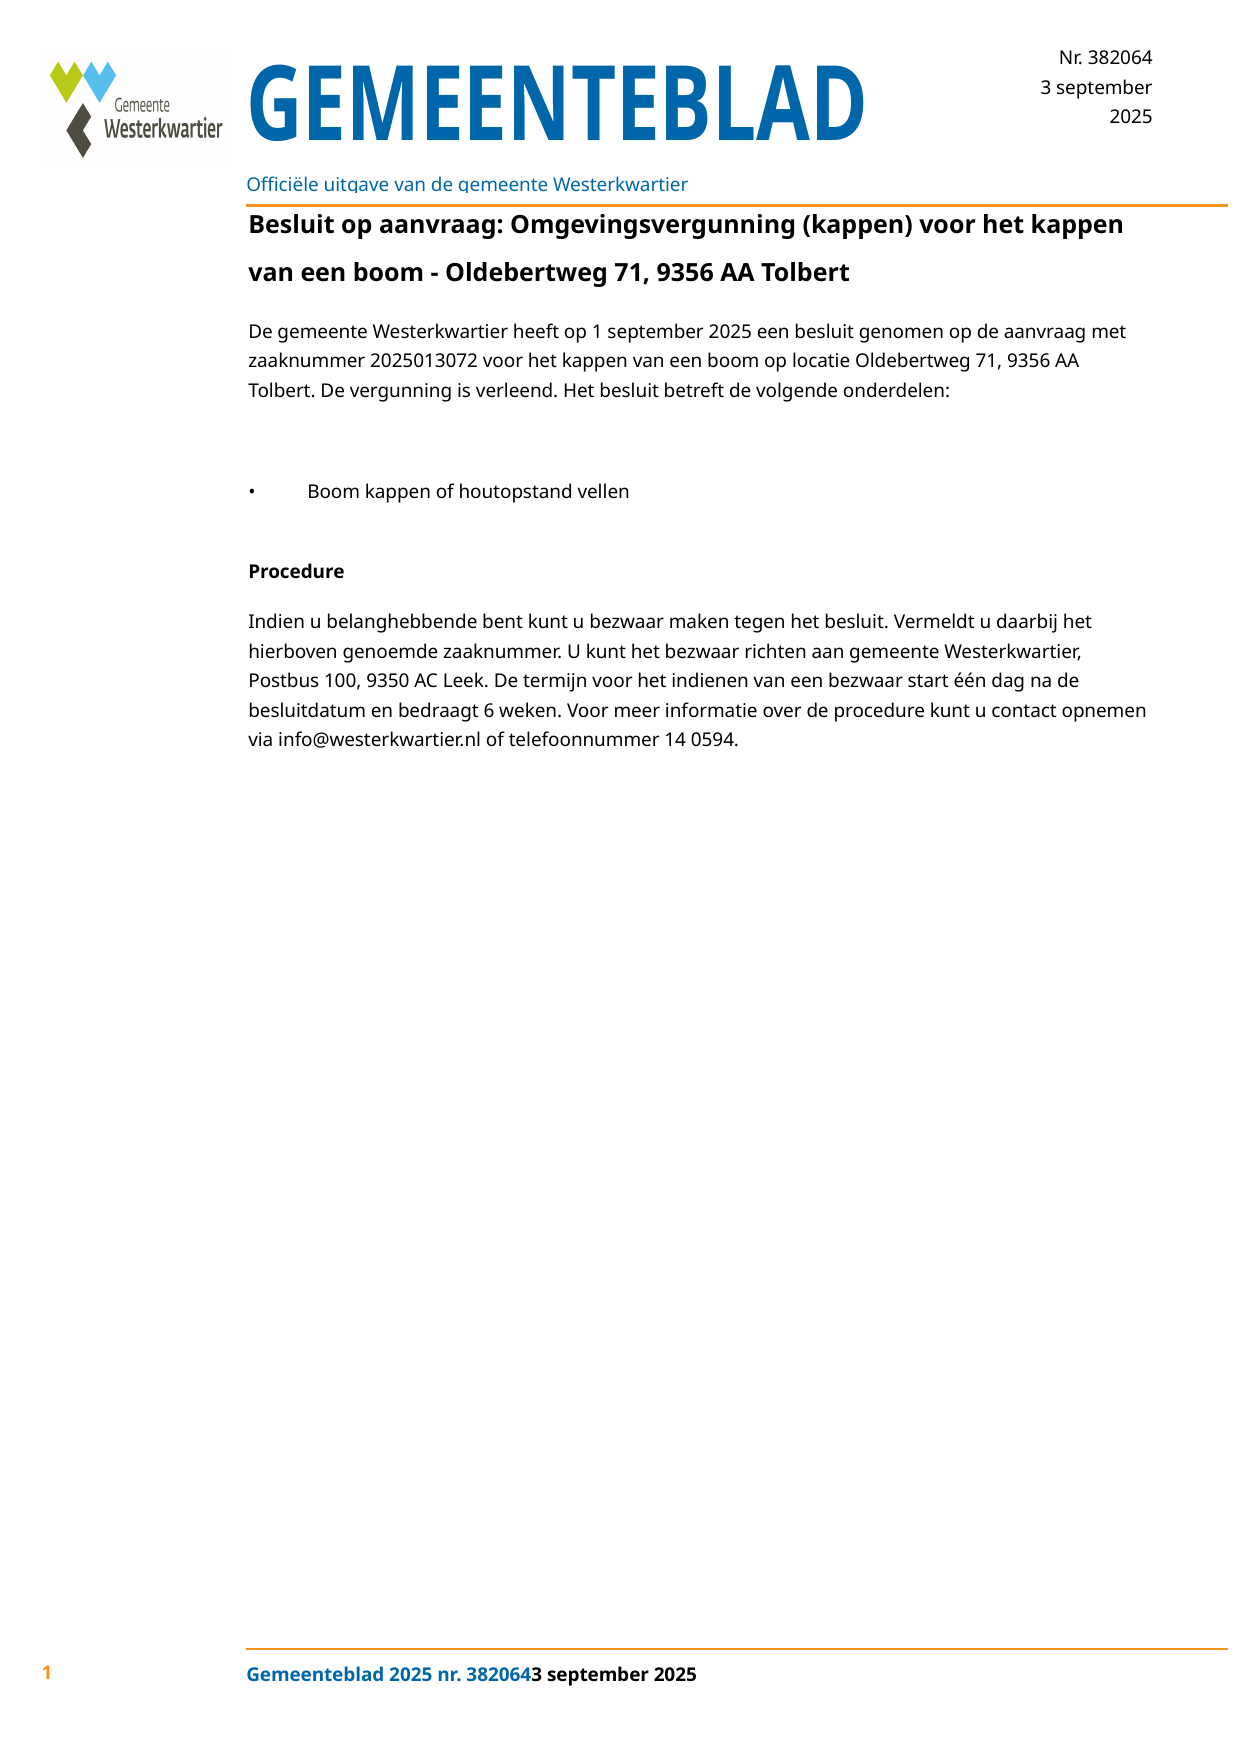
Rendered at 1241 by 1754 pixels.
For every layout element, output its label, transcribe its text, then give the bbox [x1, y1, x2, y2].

text Besluit op aanvraag: Omgevingsvergunning (kappen) voor het kappen van een boom - Oldebertweg 71, 9356 AA Tolbert [248, 207, 1152, 288]
text De gemeente Westerkwartier heeft op 1 september 2025 een besluit genomen op de aanvraag met zaaknummer 2025013072 voor het kappen van een boom op locatie Oldebertweg 71, 9356 AA Tolbert. De vergunning is verleend. Het besluit betreft de volgende onderdelen: [248, 318, 1152, 403]
list Boom kappen of houtopstand vellen [248, 478, 1152, 504]
picture [41, 47, 231, 172]
text Indien u belanghebbende bent kunt u bezwaar maken tegen het besluit. Vermeldt u daarbij het hierboven genoemde zaaknummer. U kunt het bezwaar richten aan gemeente Westerkwartier, Postbus 100, 9350 AC Leek. De termijn voor het indienen van een bezwaar start één dag na de besluitdatum en bedraagt 6 weken. Voor meer informatie over de procedure kunt u contact opnemen via info@westerkwartier.nl of telefoonnummer 14 0594. [248, 608, 1152, 752]
text Procedure [248, 558, 1152, 584]
